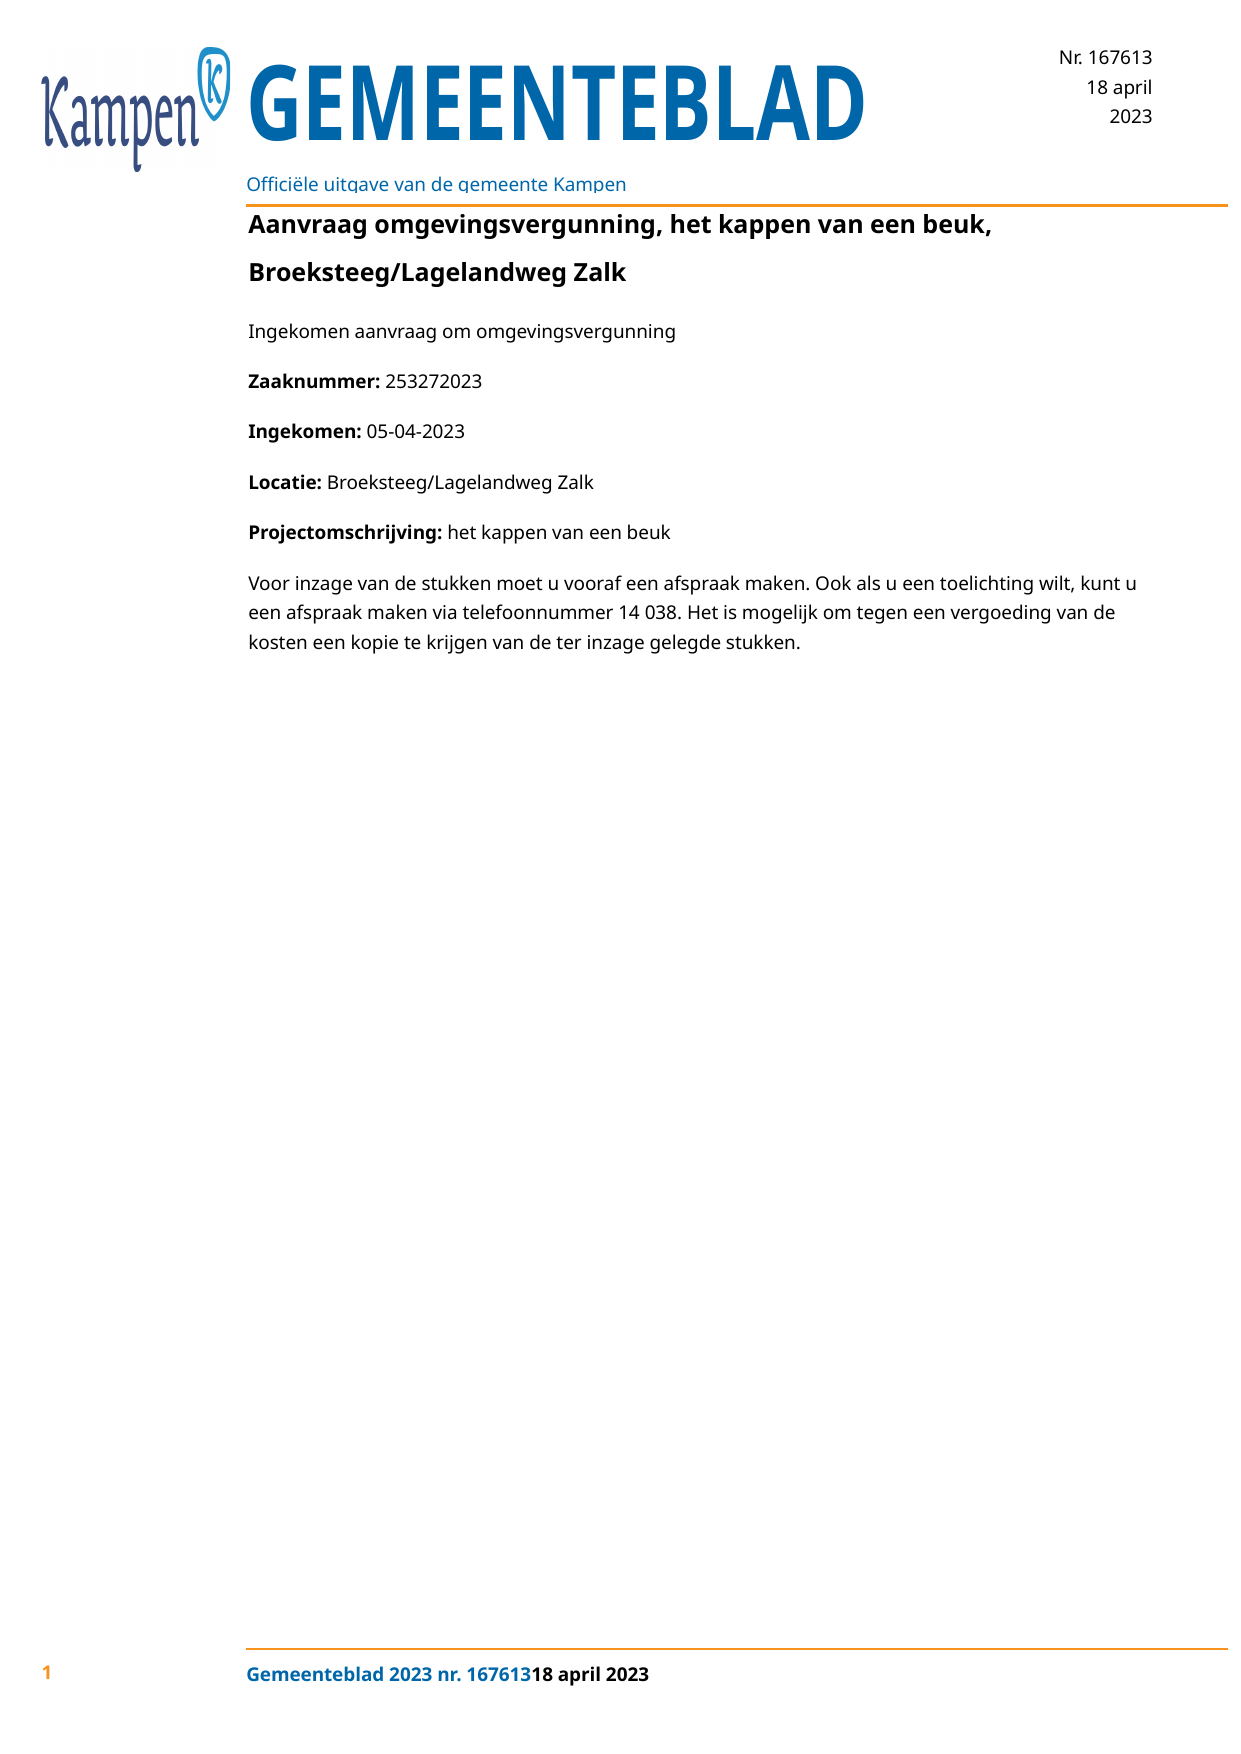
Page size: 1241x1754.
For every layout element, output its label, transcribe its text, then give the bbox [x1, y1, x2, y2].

text Locatie: Broeksteeg/Lagelandweg Zalk [248, 469, 1152, 495]
text Voor inzage van de stukken moet u vooraf een afspraak maken. Ook als u een toelichting wilt, kunt u een afspraak maken via telefoonnummer 14 038. Het is mogelijk om tegen een vergoeding van de kosten een kopie te krijgen van de ter inzage gelegde stukken. [248, 570, 1152, 655]
text Projectomschrijving: het kappen van een beuk [248, 519, 1152, 545]
text Aanvraag omgevingsvergunning, het kappen van een beuk, Broeksteeg/Lagelandweg Zalk [248, 207, 1152, 288]
text Zaaknummer: 253272023 [248, 368, 1152, 394]
text Ingekomen aanvraag om omgevingsvergunning [248, 318, 1152, 344]
text Ingekomen: 05-04-2023 [248, 419, 1152, 444]
picture [41, 47, 231, 172]
